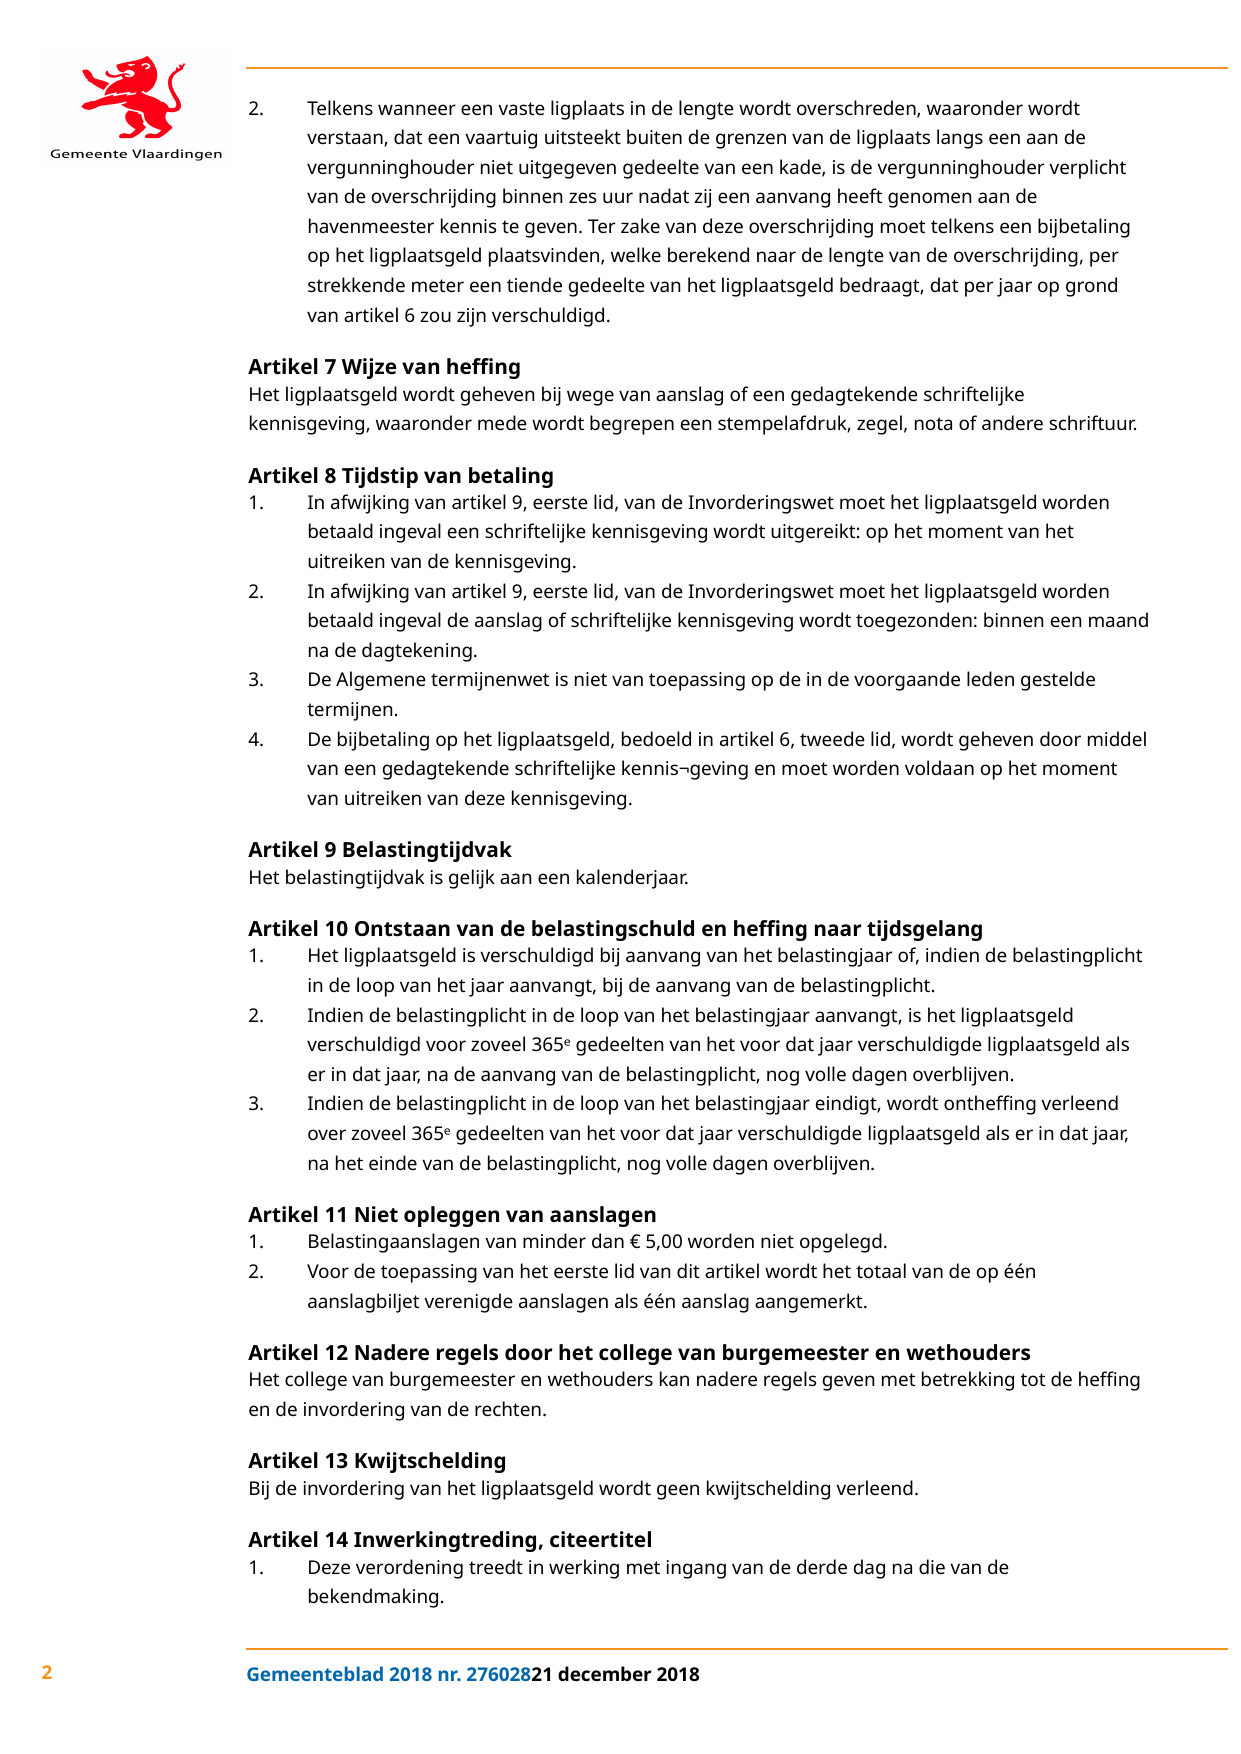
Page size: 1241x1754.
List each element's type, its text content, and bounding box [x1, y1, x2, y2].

text Artikel 9 Belastingtijdvak [248, 835, 1152, 864]
text Artikel 13 Kwijtschelding [248, 1447, 1152, 1475]
text Bij de invordering van het ligplaatsgeld wordt geen kwijtschelding verleend. [248, 1475, 1152, 1501]
text Het belastingtijdvak is gelijk aan een kalenderjaar. [248, 864, 1152, 889]
text Artikel 11 Niet opleggen van aanslagen [248, 1200, 1152, 1229]
list In afwijking van artikel 9, eerste lid, van de Invorderingswet moet het ligplaatsgeld worden betaald ingeval de aanslag of schriftelijke kennisgeving wordt toegezonden: binnen een maand na de dagtekening. [248, 578, 1152, 663]
list Indien de belastingplicht in de loop van het belastingjaar eindigt, wordt ontheffing verleend over zoveel 365ᵉ gedeelten van het voor dat jaar verschuldigde ligplaatsgeld als er in dat jaar, na het einde van de belastingplicht, nog volle dagen overblijven. [248, 1091, 1152, 1176]
text Het ligplaatsgeld wordt geheven bij wege van aanslag of een gedagtekende schriftelijke kennisgeving, waaronder mede wordt begrepen een stempelafdruk, zegel, nota of andere schriftuur. [248, 381, 1152, 436]
list Indien de belastingplicht in de loop van het belastingjaar aanvangt, is het ligplaatsgeld verschuldigd voor zoveel 365ᵉ gedeelten van het voor dat jaar verschuldigde ligplaatsgeld als er in dat jaar, na de aanvang van de belastingplicht, nog volle dagen overblijven. [248, 1002, 1152, 1087]
list In afwijking van artikel 9, eerste lid, van de Invorderingswet moet het ligplaatsgeld worden betaald ingeval een schriftelijke kennisgeving wordt uitgereikt: op het moment van het uitreiken van de kennisgeving. [248, 489, 1152, 574]
text Het college van burgemeester en wethouders kan nadere regels geven met betrekking tot de heffing en de invordering van de rechten. [248, 1367, 1152, 1422]
list De Algemene termijnenwet is niet van toepassing op de in de voorgaande leden gestelde termijnen. [248, 667, 1152, 722]
text Artikel 10 Ontstaan van de belastingschuld en heffing naar tijdsgelang [248, 914, 1152, 943]
picture [41, 47, 231, 172]
text Artikel 7 Wijze van heffing [248, 352, 1152, 381]
text Artikel 14 Inwerkingtreding, citeertitel [248, 1526, 1152, 1554]
list Het ligplaatsgeld is verschuldigd bij aanvang van het belastingjaar of, indien de belastingplicht in de loop van het jaar aanvangt, bij de aanvang van de belastingplicht. [248, 943, 1152, 998]
list Deze verordening treedt in werking met ingang van de derde dag na die van de bekendmaking. [248, 1554, 1152, 1609]
list Telkens wanneer een vaste ligplaats in de lengte wordt overschreden, waaronder wordt verstaan, dat een vaartuig uitsteekt buiten de grenzen van de ligplaats langs een aan de vergunninghouder niet uitgegeven gedeelte van een kade, is de vergunninghouder verplicht van de overschrijding binnen zes uur nadat zij een aanvang heeft genomen aan de havenmeester kennis te geven. Ter zake van deze overschrijding moet telkens een bijbetaling op het ligplaatsgeld plaatsvinden, welke berekend naar de lengte van de overschrijding, per strekkende meter een tiende gedeelte van het ligplaatsgeld bedraagt, dat per jaar op grond van artikel 6 zou zijn verschuldigd. [248, 95, 1152, 328]
text Artikel 8 Tijdstip van betaling [248, 461, 1152, 489]
list De bijbetaling op het ligplaatsgeld, bedoeld in artikel 6, tweede lid, wordt geheven door middel van een gedagtekende schriftelijke kennis¬geving en moet worden voldaan op het moment van uitreiken van deze kennisgeving. [248, 726, 1152, 811]
list Belastingaanslagen van minder dan € 5,00 worden niet opgelegd. [248, 1229, 1152, 1254]
list Voor de toepassing van het eerste lid van dit artikel wordt het totaal van de op één aanslagbiljet verenigde aanslagen als één aanslag aangemerkt. [248, 1258, 1152, 1313]
text Artikel 12 Nadere regels door het college van burgemeester en wethouders [248, 1338, 1152, 1367]
